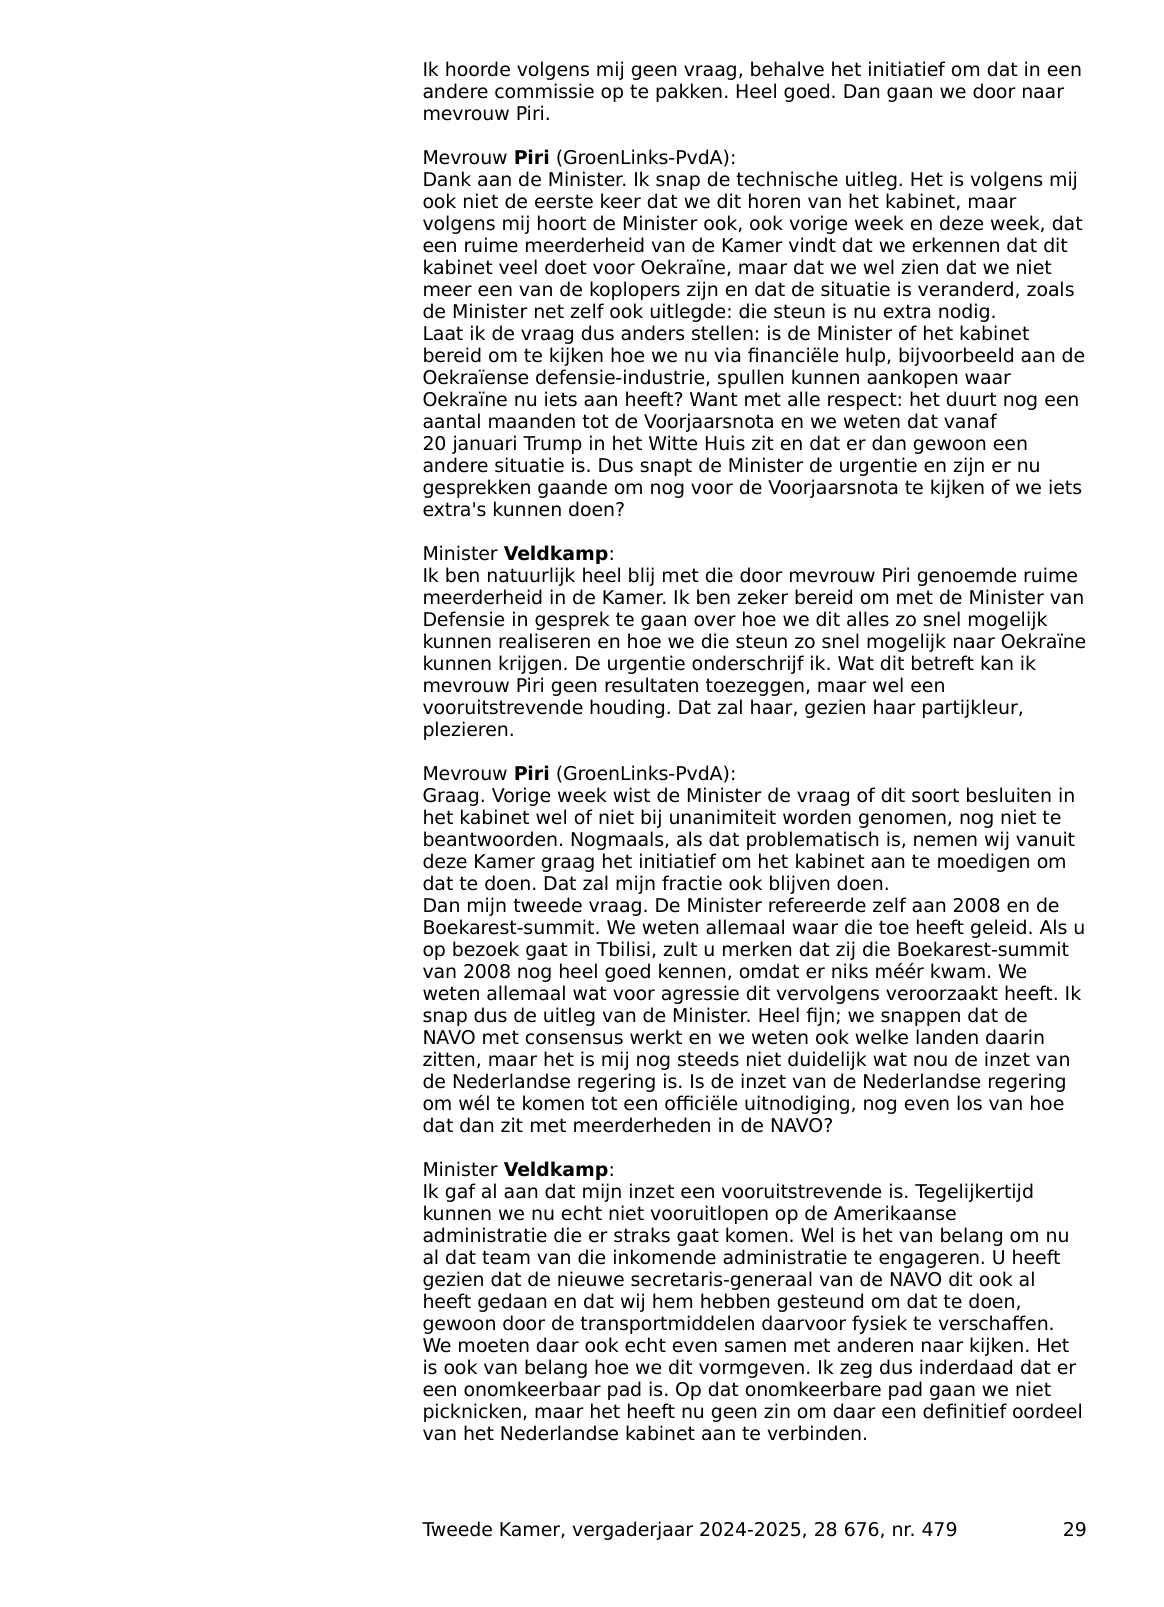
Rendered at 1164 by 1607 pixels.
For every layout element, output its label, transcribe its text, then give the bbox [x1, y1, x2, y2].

text Laat ik de vraag dus anders stellen: is de Minister of het kabinet bereid om te kijken hoe we nu via financiële hulp, bijvoorbeeld aan de Oekraïense defensie-industrie, spullen kunnen aankopen waar Oekraïne nu iets aan heeft? Want met alle respect: het duurt nog een aantal maanden tot de Voorjaarsnota en we weten dat vanaf 20 januari Trump in het Witte Huis zit en dat er dan gewoon een andere situatie is. Dus snapt de Minister de urgentie en zijn er nu gesprekken gaande om nog voor de Voorjaarsnota te kijken of we iets extra's kunnen doen? [422, 323, 1087, 521]
text Minister Veldkamp: [422, 543, 1087, 565]
text Dank aan de Minister. Ik snap de technische uitleg. Het is volgens mij ook niet de eerste keer dat we dit horen van het kabinet, maar volgens mij hoort de Minister ook, ook vorige week en deze week, dat een ruime meerderheid van de Kamer vindt dat we erkennen dat dit kabinet veel doet voor Oekraïne, maar dat we wel zien dat we niet meer een van de koplopers zijn en dat de situatie is veranderd, zoals de Minister net zelf ook uitlegde: die steun is nu extra nodig. [422, 169, 1087, 323]
text Dan mijn tweede vraag. De Minister refereerde zelf aan 2008 en de Boekarest-summit. We weten allemaal waar die toe heeft geleid. Als u op bezoek gaat in Tbilisi, zult u merken dat zij die Boekarest-summit van 2008 nog heel goed kennen, omdat er niks méér kwam. We weten allemaal wat voor agressie dit vervolgens veroorzaakt heeft. Ik snap dus de uitleg van de Minister. Heel fijn; we snappen dat de NAVO met consensus werkt en we weten ook welke landen daarin zitten, maar het is mij nog steeds niet duidelijk wat nou de inzet van de Nederlandse regering is. Is de inzet van de Nederlandse regering om wél te komen tot een officiële uitnodiging, nog even los van hoe dat dan zit met meerderheden in de NAVO? [422, 895, 1087, 1137]
text Mevrouw Piri (GroenLinks-PvdA): [422, 147, 1087, 169]
text Mevrouw Piri (GroenLinks-PvdA): [422, 763, 1087, 785]
text Minister Veldkamp: [422, 1159, 1087, 1181]
text Ik ben natuurlijk heel blij met die door mevrouw Piri genoemde ruime meerderheid in de Kamer. Ik ben zeker bereid om met de Minister van Defensie in gesprek te gaan over hoe we dit alles zo snel mogelijk kunnen realiseren en hoe we die steun zo snel mogelijk naar Oekraïne kunnen krijgen. De urgentie onderschrijf ik. Wat dit betreft kan ik mevrouw Piri geen resultaten toezeggen, maar wel een vooruitstrevende houding. Dat zal haar, gezien haar partijkleur, plezieren. [422, 565, 1087, 741]
text Ik hoorde volgens mij geen vraag, behalve het initiatief om dat in een andere commissie op te pakken. Heel goed. Dan gaan we door naar mevrouw Piri. [422, 59, 1087, 125]
text Ik gaf al aan dat mijn inzet een vooruitstrevende is. Tegelijkertijd kunnen we nu echt niet vooruitlopen op de Amerikaanse administratie die er straks gaat komen. Wel is het van belang om nu al dat team van die inkomende administratie te engageren. U heeft gezien dat de nieuwe secretaris-generaal van de NAVO dit ook al heeft gedaan en dat wij hem hebben gesteund om dat te doen, gewoon door de transportmiddelen daarvoor fysiek te verschaffen. We moeten daar ook echt even samen met anderen naar kijken. Het is ook van belang hoe we dit vormgeven. Ik zeg dus inderdaad dat er een onomkeerbaar pad is. Op dat onomkeerbare pad gaan we niet picknicken, maar het heeft nu geen zin om daar een definitief oordeel van het Nederlandse kabinet aan te verbinden. [422, 1181, 1087, 1444]
text Graag. Vorige week wist de Minister de vraag of dit soort besluiten in het kabinet wel of niet bij unanimiteit worden genomen, nog niet te beantwoorden. Nogmaals, als dat problematisch is, nemen wij vanuit deze Kamer graag het initiatief om het kabinet aan te moedigen om dat te doen. Dat zal mijn fractie ook blijven doen. [422, 785, 1087, 895]
